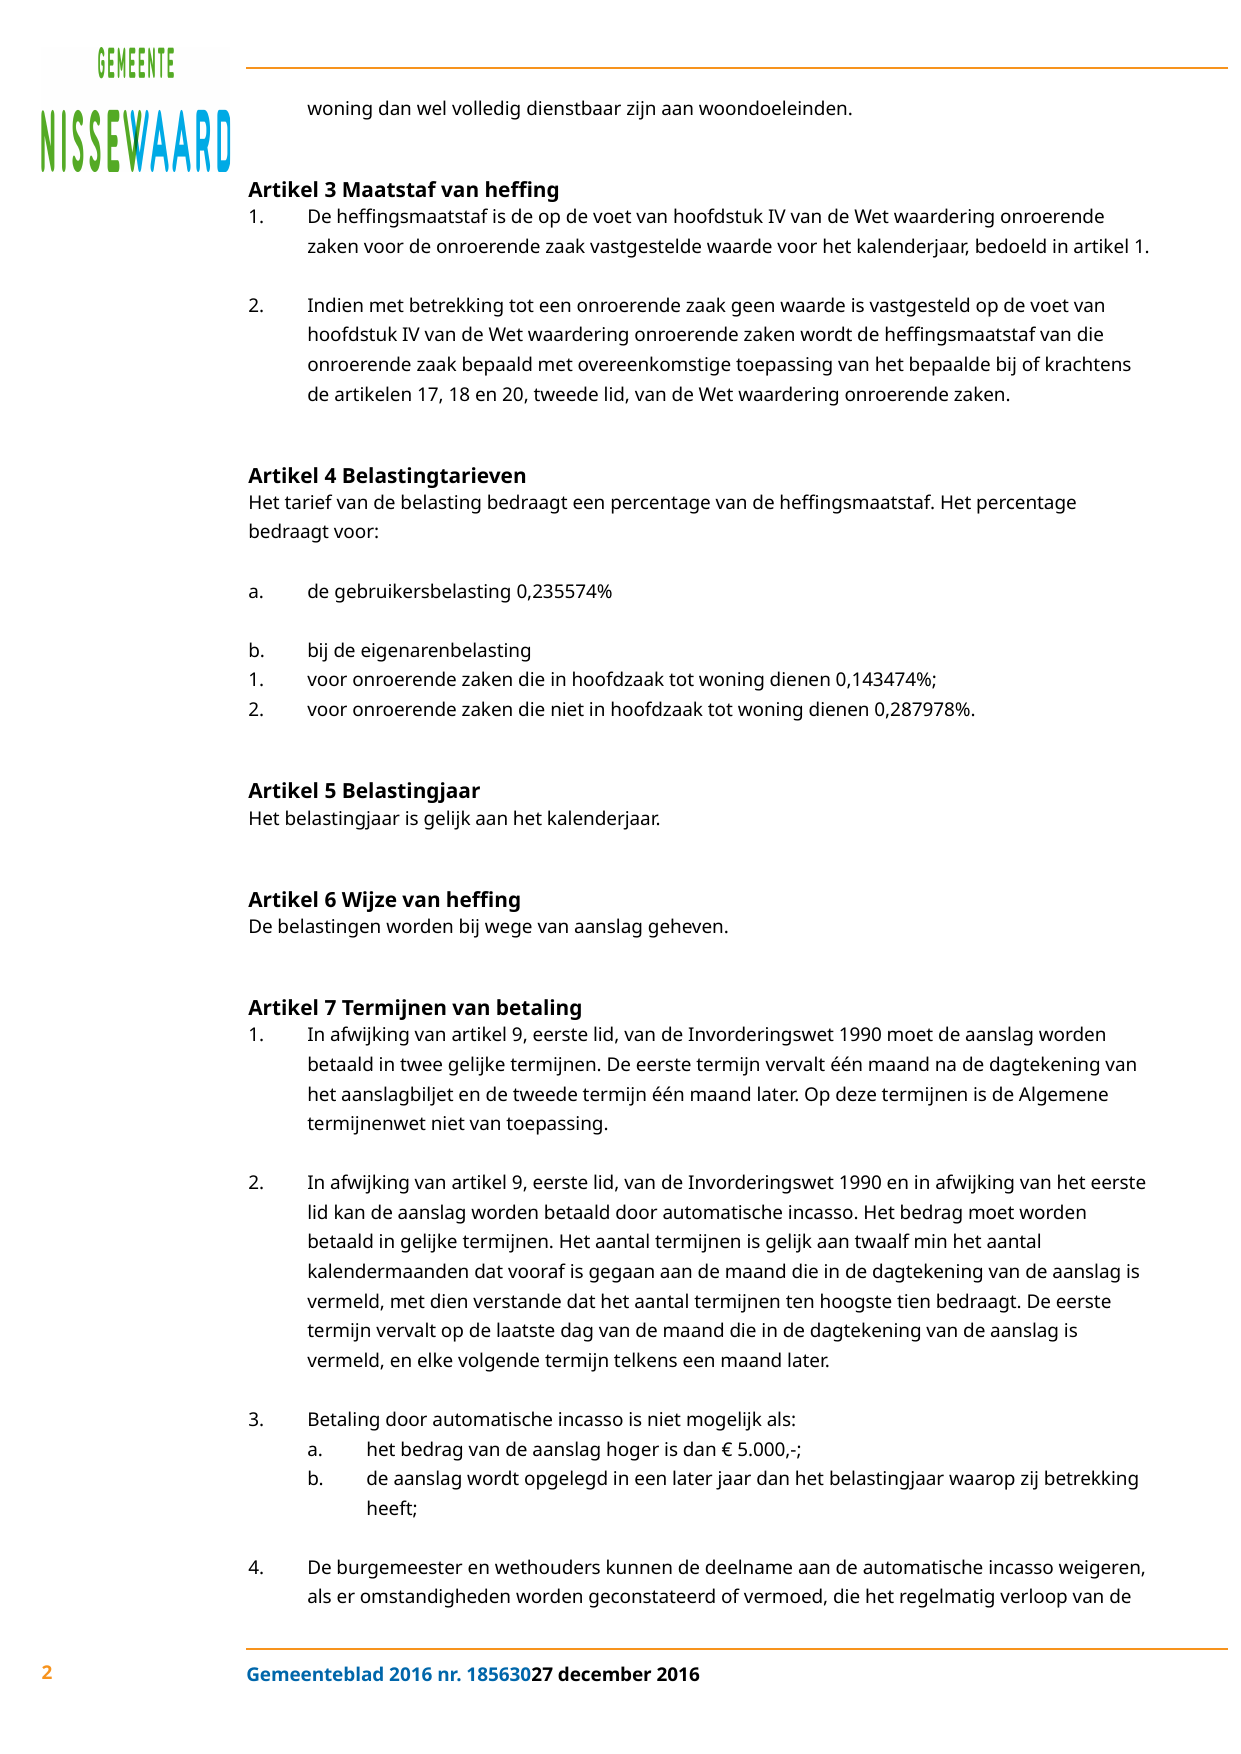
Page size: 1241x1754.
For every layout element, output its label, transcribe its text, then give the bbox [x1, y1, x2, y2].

list De burgemeester en wethouders kunnen de deelname aan de automatische incasso weigeren, als er omstandigheden worden geconstateerd of vermoed, die het regelmatig verloop van de [248, 1554, 1152, 1609]
list voor onroerende zaken die in hoofdzaak tot woning dienen 0,143474%; [248, 667, 1152, 692]
list bij de eigenarenbelasting [248, 637, 1152, 663]
list De heffingsmaatstaf is de op de voet van hoofdstuk IV van de Wet waardering onroerende zaken voor de onroerende zaak vastgestelde waarde voor het kalenderjaar, bedoeld in artikel 1. [248, 203, 1152, 258]
list de gebruikersbelasting 0,235574% [248, 578, 1152, 604]
list In afwijking van artikel 9, eerste lid, van de Invorderingswet 1990 moet de aanslag worden betaald in twee gelijke termijnen. De eerste termijn vervalt één maand na de dagtekening van het aanslagbiljet en de tweede termijn één maand later. Op deze termijnen is de Algemene termijnenwet niet van toepassing. [248, 1022, 1152, 1136]
list de aanslag wordt opgelegd in een later jaar dan het belastingjaar waarop zij betrekking heeft; [307, 1465, 1152, 1521]
list Indien met betrekking tot een onroerende zaak geen waarde is vastgesteld op de voet van hoofdstuk IV van de Wet waardering onroerende zaken wordt de heffingsmaatstaf van die onroerende zaak bepaald met overeenkomstige toepassing van het bepaalde bij of krachtens de artikelen 17, 18 en 20, tweede lid, van de Wet waardering onroerende zaken. [248, 292, 1152, 406]
list Betaling door automatische incasso is niet mogelijk als: [248, 1406, 1152, 1432]
picture [41, 47, 231, 172]
text Artikel 7 Termijnen van betaling [248, 993, 1152, 1022]
text Het belastingjaar is gelijk aan het kalenderjaar. [248, 805, 1152, 830]
picture [222, 122, 227, 160]
list woning dan wel volledig dienstbaar zijn aan woondoeleinden. [248, 95, 1152, 121]
text Artikel 5 Belastingjaar [248, 776, 1152, 805]
text Het tarief van de belasting bedraagt een percentage van de heffingsmaatstaf. Het percentage bedraagt voor: [248, 489, 1152, 544]
list In afwijking van artikel 9, eerste lid, van de Invorderingswet 1990 en in afwijking van het eerste lid kan de aanslag worden betaald door automatische incasso. Het bedrag moet worden betaald in gelijke termijnen. Het aantal termijnen is gelijk aan twaalf min het aantal kalendermaanden dat vooraf is gegaan aan de maand die in de dagtekening van de aanslag is vermeld, met dien verstande dat het aantal termijnen ten hoogste tien bedraagt. De eerste termijn vervalt op de laatste dag van de maand die in de dagtekening van de aanslag is vermeld, en elke volgende termijn telkens een maand later. [248, 1169, 1152, 1373]
list het bedrag van de aanslag hoger is dan € 5.000,-; [307, 1436, 1152, 1461]
text Artikel 3 Maatstaf van heffing [248, 175, 1152, 203]
picture [154, 157, 165, 172]
picture [176, 157, 187, 172]
list voor onroerende zaken die niet in hoofdzaak tot woning dienen 0,287978%. [248, 696, 1152, 722]
picture [200, 151, 206, 172]
text Artikel 6 Wijze van heffing [248, 885, 1152, 913]
text De belastingen worden bij wege van aanslag geheven. [248, 913, 1152, 939]
picture [201, 122, 206, 138]
text Artikel 4 Belastingtarieven [248, 461, 1152, 489]
